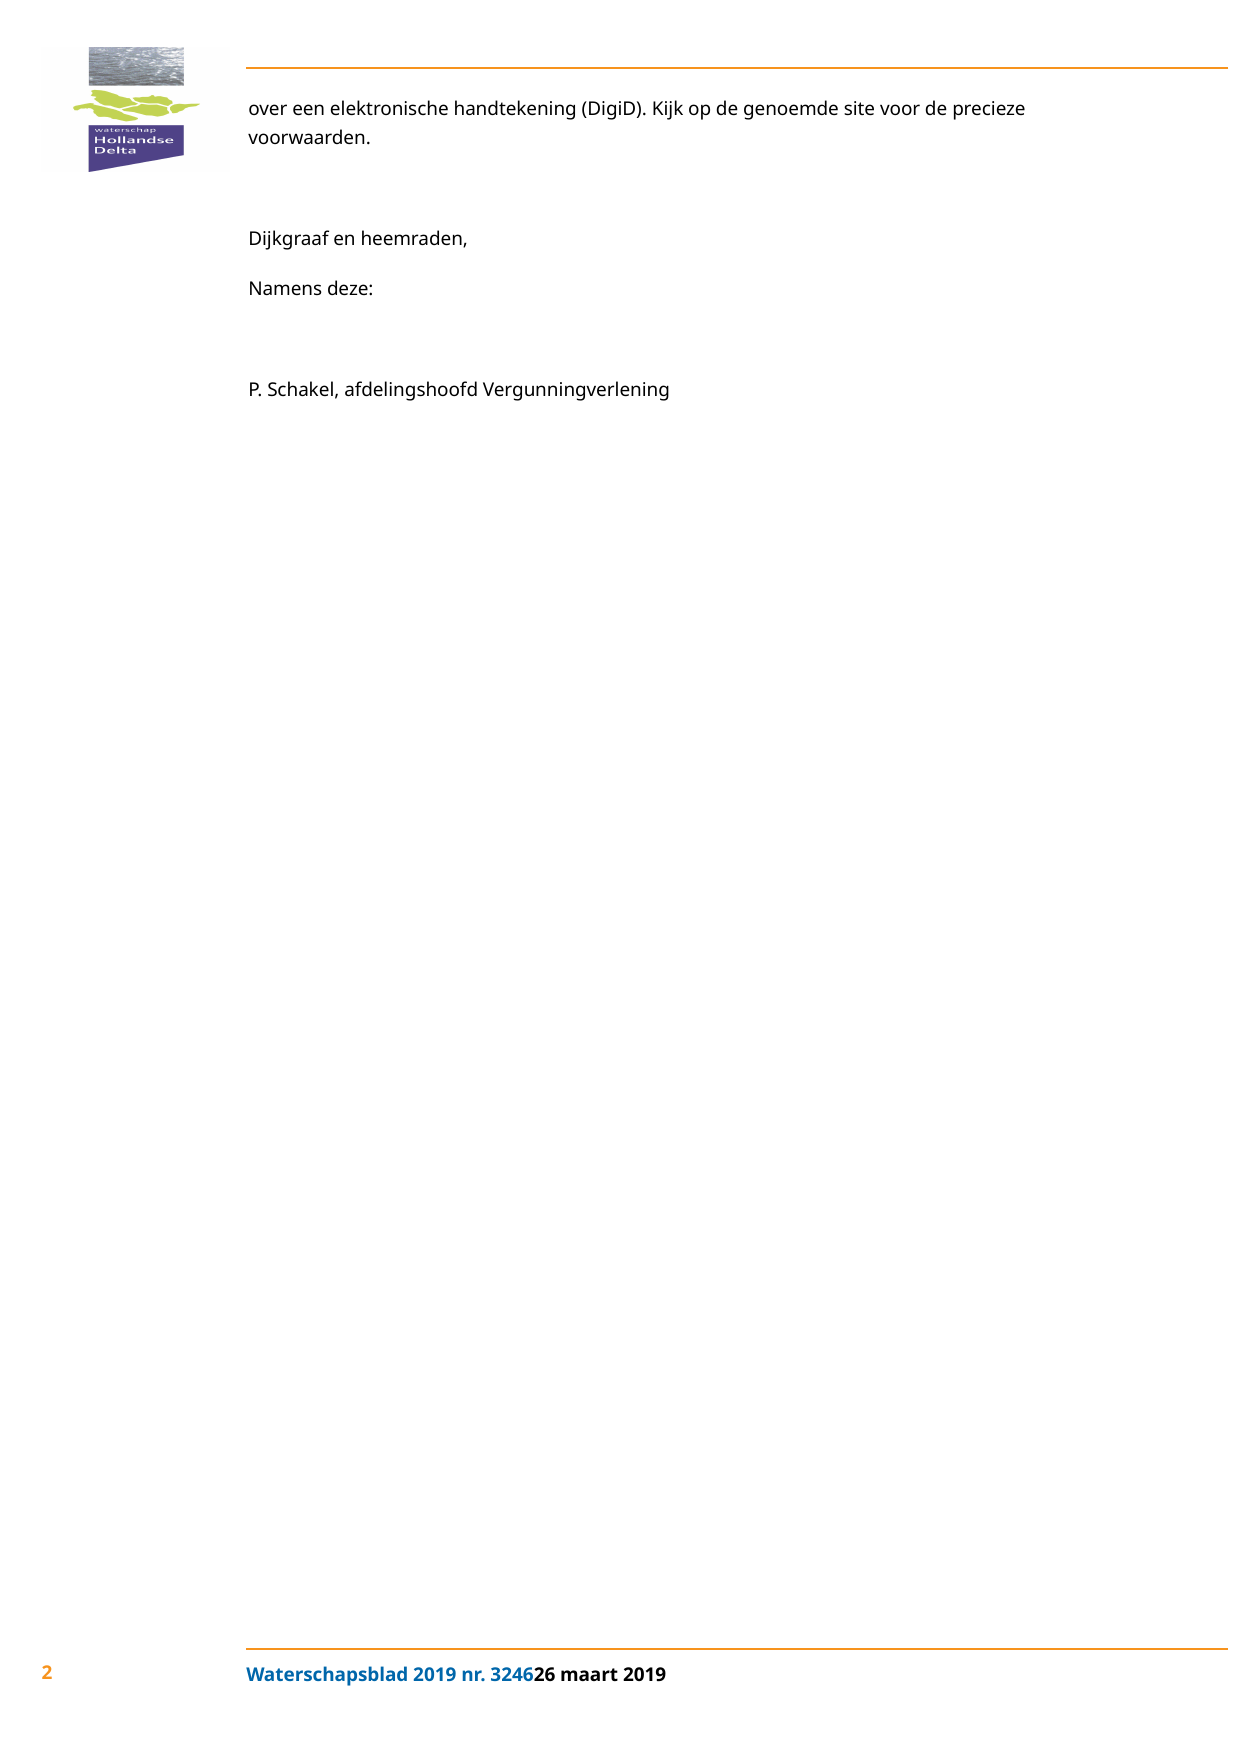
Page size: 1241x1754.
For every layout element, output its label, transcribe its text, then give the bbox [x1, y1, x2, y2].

text Dijkgraaf en heemraden, [248, 225, 1152, 251]
picture [41, 47, 231, 172]
text over een elektronische handtekening (DigiD). Kijk op de genoemde site voor de precieze voorwaarden. [248, 95, 1152, 150]
text P. Schakel, afdelingshoofd Vergunningverlening [248, 376, 1152, 402]
text Namens deze: [248, 276, 1152, 301]
